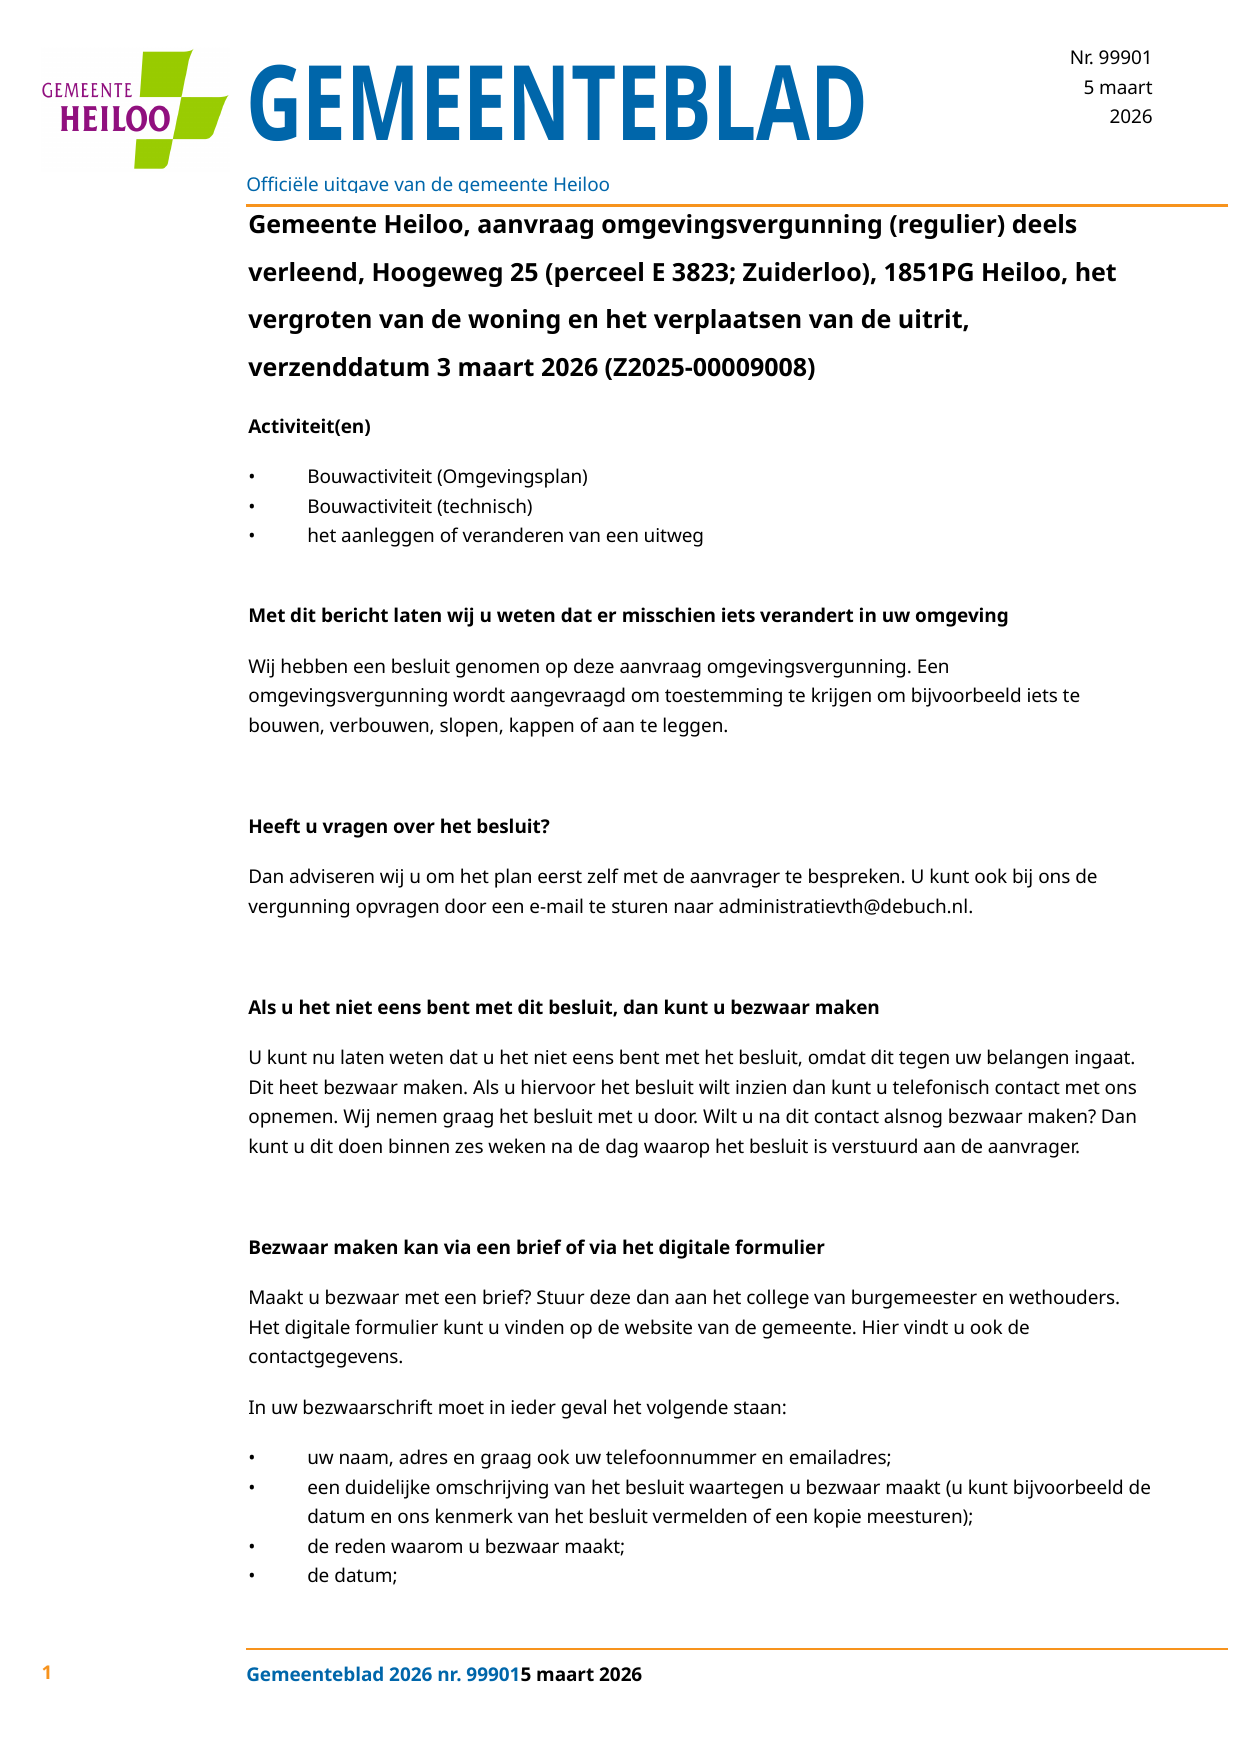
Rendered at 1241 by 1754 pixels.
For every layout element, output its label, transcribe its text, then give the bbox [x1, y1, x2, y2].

picture [41, 47, 231, 172]
list de reden waarom u bezwaar maakt; [248, 1533, 1152, 1559]
list uw naam, adres en graag ook uw telefoonnummer en emailadres; [248, 1444, 1152, 1470]
list Bouwactiviteit (Omgevingsplan) [248, 463, 1152, 489]
text Maakt u bezwaar met een brief? Stuur deze dan aan het college van burgemeester en wethouders. Het digitale formulier kunt u vinden op de website van de gemeente. Hier vindt u ook de contactgegevens. [248, 1284, 1152, 1369]
text U kunt nu laten weten dat u het niet eens bent met het besluit, omdat dit tegen uw belangen ingaat. Dit heet bezwaar maken. Als u hiervoor het besluit wilt inzien dan kunt u telefonisch contact met ons opnemen. Wij nemen graag het besluit met u door. Wilt u na dit contact alsnog bezwaar maken? Dan kunt u dit doen binnen zes weken na de dag waarop het besluit is verstuurd aan de aanvrager. [248, 1044, 1152, 1159]
text Gemeente Heiloo, aanvraag omgevingsvergunning (regulier) deels verleend, Hoogeweg 25 (perceel E 3823; Zuiderloo), 1851PG Heiloo, het vergroten van de woning en het verplaatsen van de uitrit, verzenddatum 3 maart 2026 (Z2025-00009008) [248, 207, 1152, 384]
text Wij hebben een besluit genomen op deze aanvraag omgevingsvergunning. Een omgevingsvergunning wordt aangevraagd om toestemming te krijgen om bijvoorbeeld iets te bouwen, verbouwen, slopen, kappen of aan te leggen. [248, 653, 1152, 738]
list een duidelijke omschrijving van het besluit waartegen u bezwaar maakt (u kunt bijvoorbeeld de datum en ons kenmerk van het besluit vermelden of een kopie meesturen); [248, 1474, 1152, 1529]
text In uw bezwaarschrift moet in ieder geval het volgende staan: [248, 1394, 1152, 1420]
list Bouwactiviteit (technisch) [248, 493, 1152, 519]
list de datum; [248, 1563, 1152, 1588]
text Met dit bericht laten wij u weten dat er misschien iets verandert in uw omgeving [248, 603, 1152, 628]
text Dan adviseren wij u om het plan eerst zelf met de aanvrager te bespreken. U kunt ook bij ons de vergunning opvragen door een e-mail te sturen naar administratievth@debuch.nl. [248, 863, 1152, 919]
text Activiteit(en) [248, 413, 1152, 439]
text Als u het niet eens bent met dit besluit, dan kunt u bezwaar maken [248, 994, 1152, 1020]
text Heeft u vragen over het besluit? [248, 813, 1152, 839]
list het aanleggen of veranderen van een uitweg [248, 523, 1152, 548]
text Bezwaar maken kan via een brief of via het digitale formulier [248, 1234, 1152, 1260]
